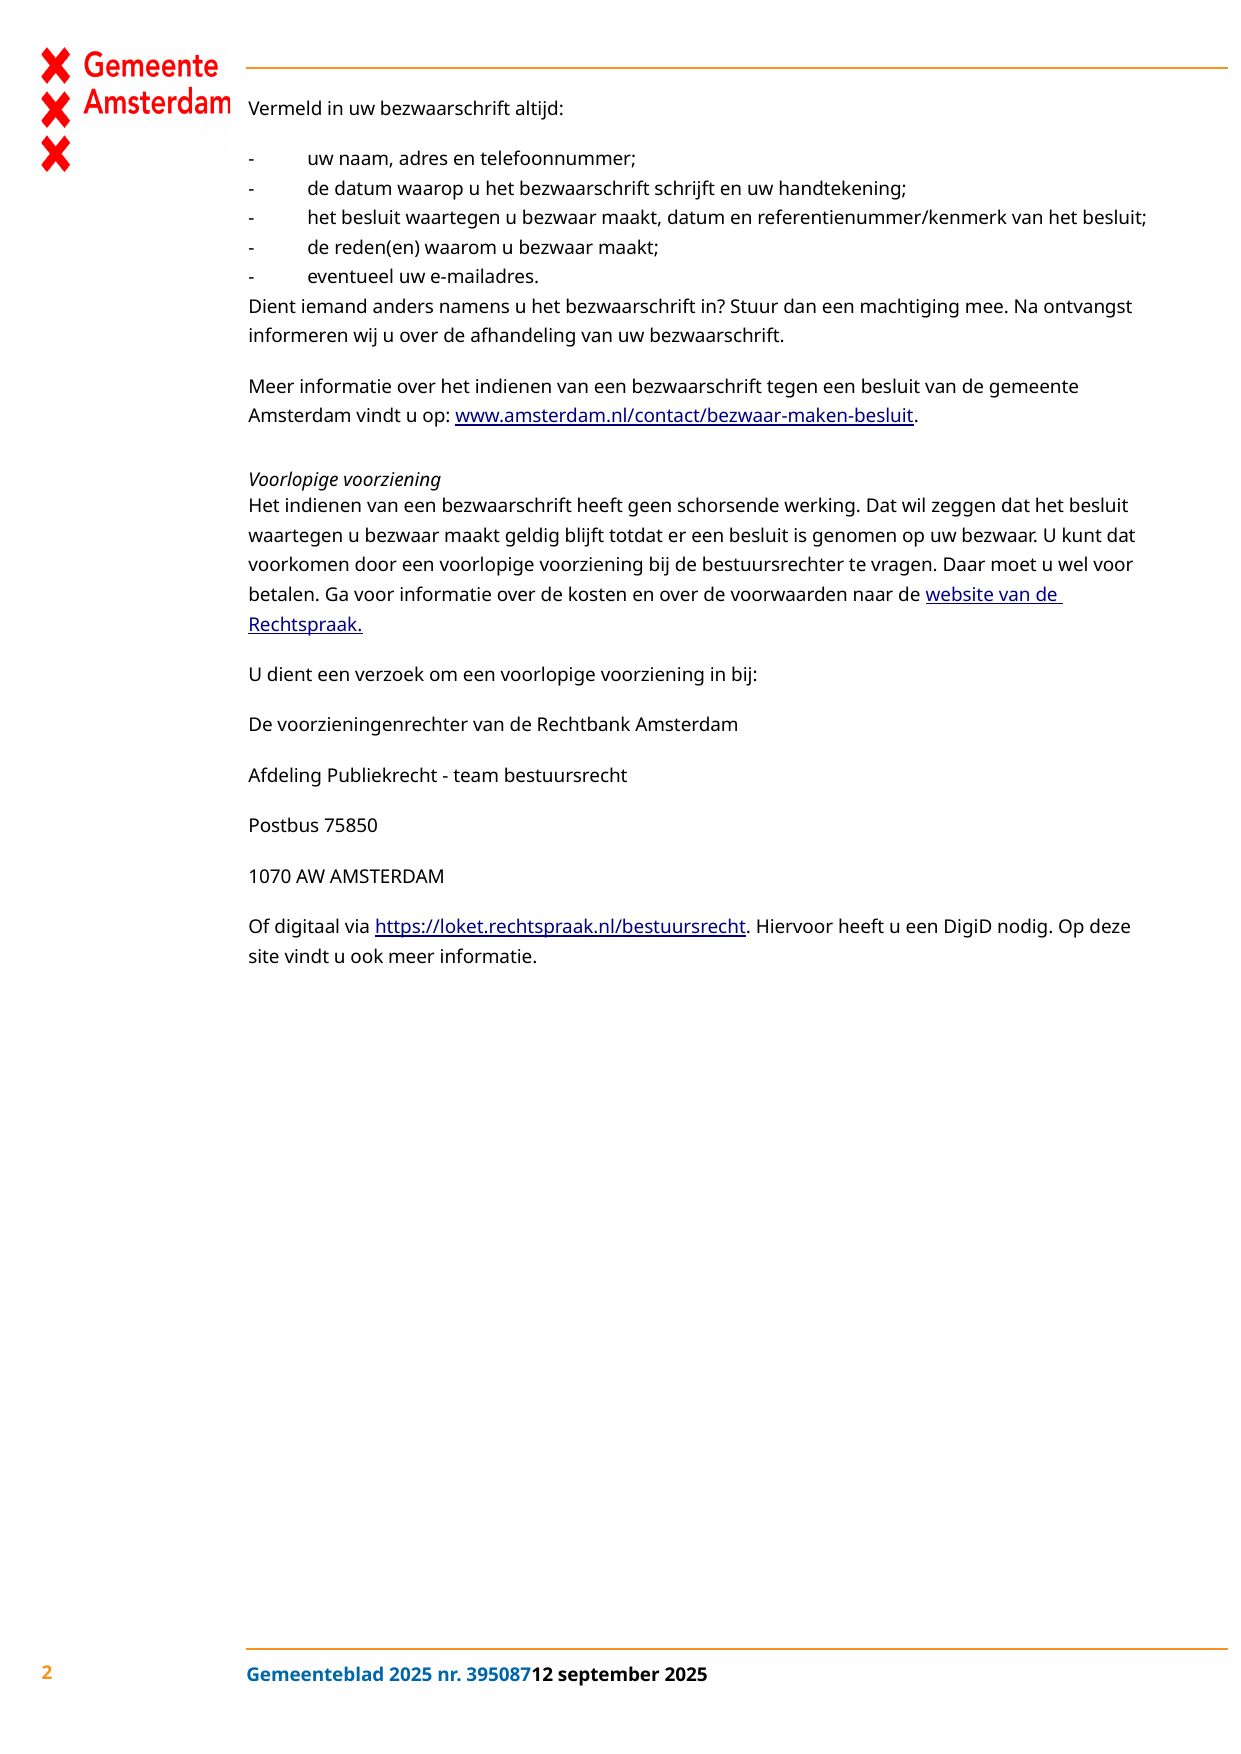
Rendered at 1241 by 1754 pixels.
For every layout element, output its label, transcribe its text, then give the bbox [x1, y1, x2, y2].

text Postbus 75850 [248, 812, 1152, 838]
list het besluit waartegen u bezwaar maakt, datum en referentienummer/kenmerk van het besluit; [248, 204, 1152, 230]
text Vermeld in uw bezwaarschrift altijd: [248, 95, 1152, 121]
text Het indienen van een bezwaarschrift heeft geen schorsende werking. Dat wil zeggen dat het besluit waartegen u bezwaar maakt geldig blijft totdat er een besluit is genomen op uw bezwaar. U kunt dat voorkomen door een voorlopige voorziening bij de bestuursrechter te vragen. Daar moet u wel voor betalen. Ga voor informatie over de kosten en over de voorwaarden naar de website van de Rechtspraak. [248, 492, 1152, 636]
list de reden(en) waarom u bezwaar maakt; [248, 234, 1152, 260]
list de datum waarop u het bezwaarschrift schrijft en uw handtekening; [248, 175, 1152, 201]
text Of digitaal via https://loket.rechtspraak.nl/bestuursrecht. Hiervoor heeft u een DigiD nodig. Op deze site vindt u ook meer informatie. [248, 913, 1152, 968]
text Meer informatie over het indienen van een bezwaarschrift tegen een besluit van de gemeente Amsterdam vindt u op: www.amsterdam.nl/contact/bezwaar-maken-besluit. [248, 373, 1152, 428]
text Voorlopige voorziening [248, 467, 1152, 492]
list eventueel uw e-mailadres. [248, 263, 1152, 289]
text 1070 AW AMSTERDAM [248, 863, 1152, 888]
text Afdeling Publiekrecht - team bestuursrecht [248, 762, 1152, 788]
picture [41, 47, 231, 172]
list uw naam, adres en telefoonnummer; [248, 145, 1152, 171]
text Dient iemand anders namens u het bezwaarschrift in? Stuur dan een machtiging mee. Na ontvangst informeren wij u over de afhandeling van uw bezwaarschrift. [248, 293, 1152, 348]
text U dient een verzoek om een voorlopige voorziening in bij: [248, 661, 1152, 687]
text De voorzieningenrechter van de Rechtbank Amsterdam [248, 712, 1152, 737]
